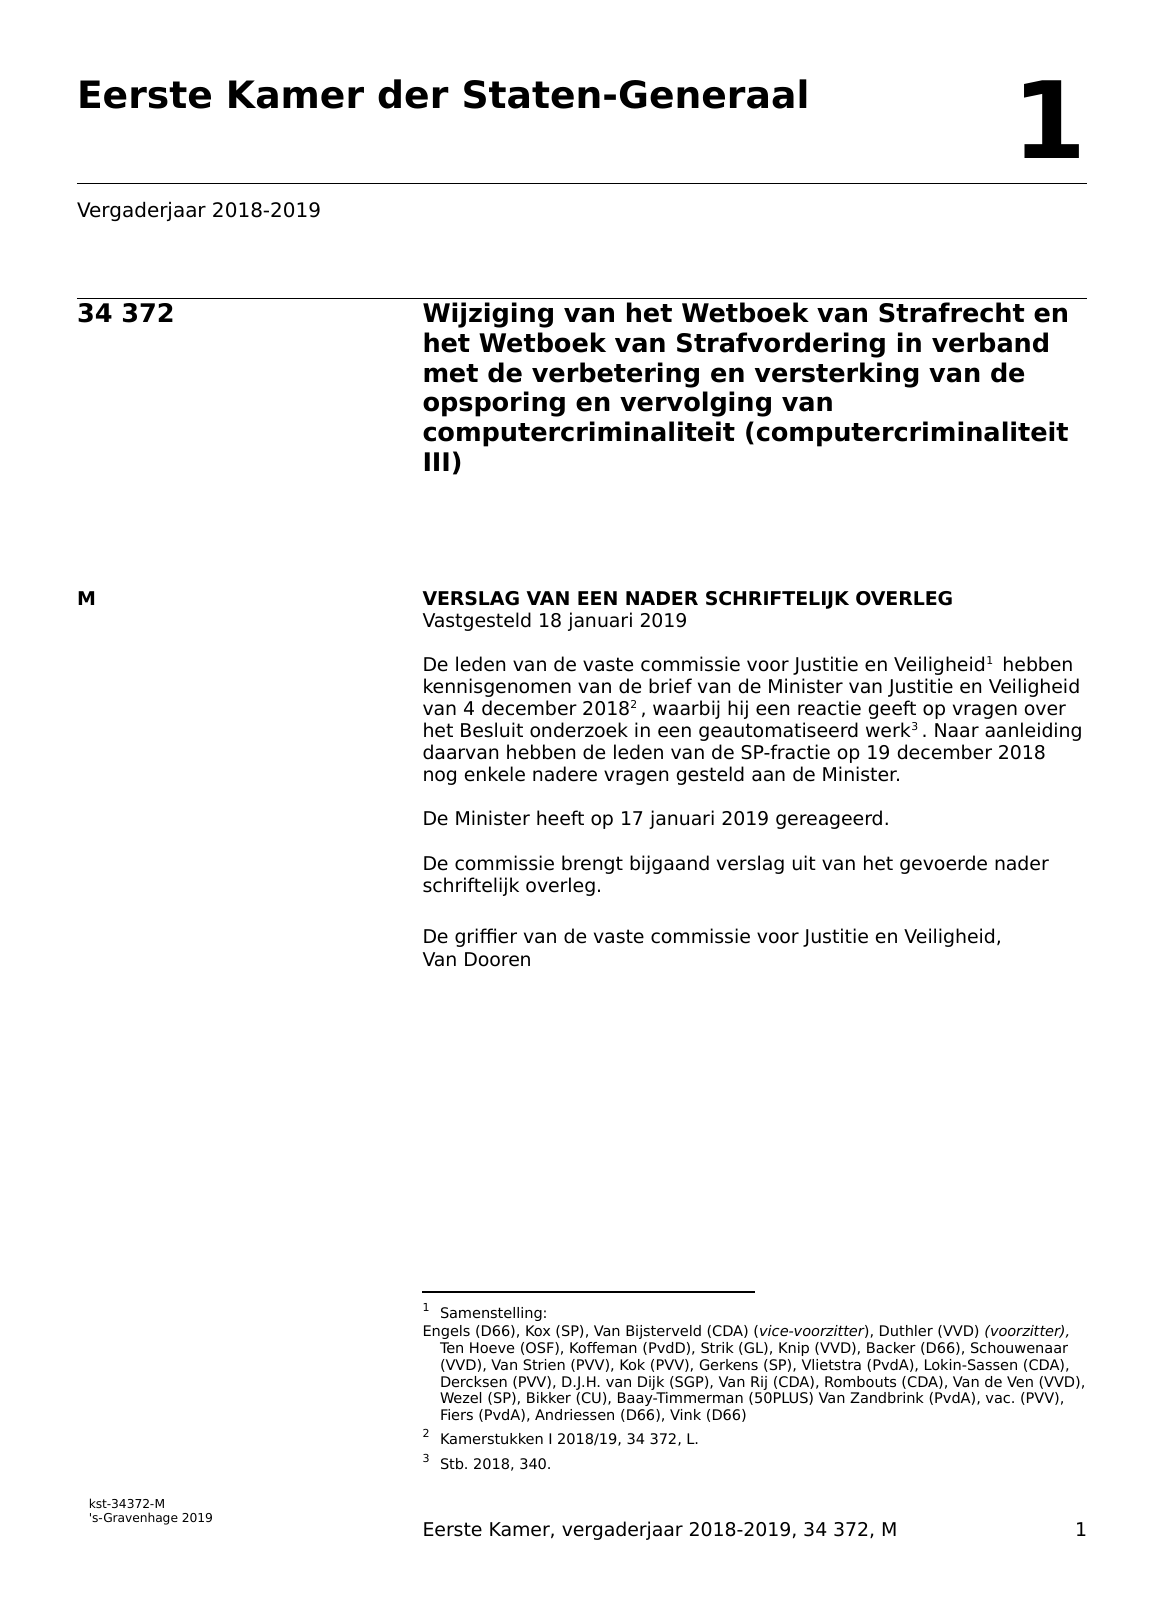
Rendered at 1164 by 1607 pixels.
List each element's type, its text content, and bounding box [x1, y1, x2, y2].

text De griffier van de vaste commissie voor Justitie en Veiligheid, Van Dooren [422, 926, 1087, 970]
text Stb. 2018, 340. [422, 1452, 1087, 1474]
text Vastgesteld 18 januari 2019 [422, 610, 1087, 632]
subtitle M VERSLAG VAN EEN NADER SCHRIFTELIJK OVERLEG [77, 588, 1087, 610]
text De leden van de vaste commissie voor Justitie en Veiligheid hebben kennisgenomen van de brief van de Minister van Justitie en Veiligheid van 4 december 2018, waarbij hij een reactie geeft op vragen over het Besluit onderzoek in een geautomatiseerd werk. Naar aanleiding daarvan hebben de leden van de SP-fractie op 19 december 2018 nog enkele nadere vragen gesteld aan de Minister. [422, 654, 1087, 786]
text Engels (D66), Kox (SP), Van Bijsterveld (CDA) (vice-voorzitter), Duthler (VVD) (voorzitter), Ten Hoeve (OSF), Koffeman (PvdD), Strik (GL), Knip (VVD), Backer (D66), Schouwenaar (VVD), Van Strien (PVV), Kok (PVV), Gerkens (SP), Vlietstra (PvdA), Lokin-Sassen (CDA), Dercksen (PVV), D.J.H. van Dijk (SGP), Van Rij (CDA), Rombouts (CDA), Van de Ven (VVD), Wezel (SP), Bikker (CU), Baay-Timmerman (50PLUS) Van Zandbrink (PvdA), vac. (PVV), Fiers (PvdA), Andriessen (D66), Vink (D66) [422, 1323, 1087, 1424]
text Samenstelling: [422, 1301, 1087, 1323]
text 's-Gravenhage 2019 [88, 1511, 323, 1525]
text De commissie brengt bijgaand verslag uit van het gevoerde nader schriftelijk overleg. [422, 852, 1087, 896]
table_cell Vergaderjaar 2018-2019 [77, 184, 1087, 298]
text kst-34372-M [88, 1497, 323, 1511]
text De Minister heeft op 17 januari 2019 gereageerd. [422, 808, 1087, 830]
subtitle 34 372 Wijziging van het Wetboek van Strafrecht en het Wetboek van Strafvordering in verband met de verbetering en versterking van de opsporing en vervolging van computercriminaliteit (computercriminaliteit III) [77, 299, 1087, 477]
table_header 1 [886, 59, 1087, 183]
text Kamerstukken I 2018/19, 34 372, L. [422, 1427, 1087, 1449]
table_header Eerste Kamer der Staten-Generaal [77, 59, 886, 183]
